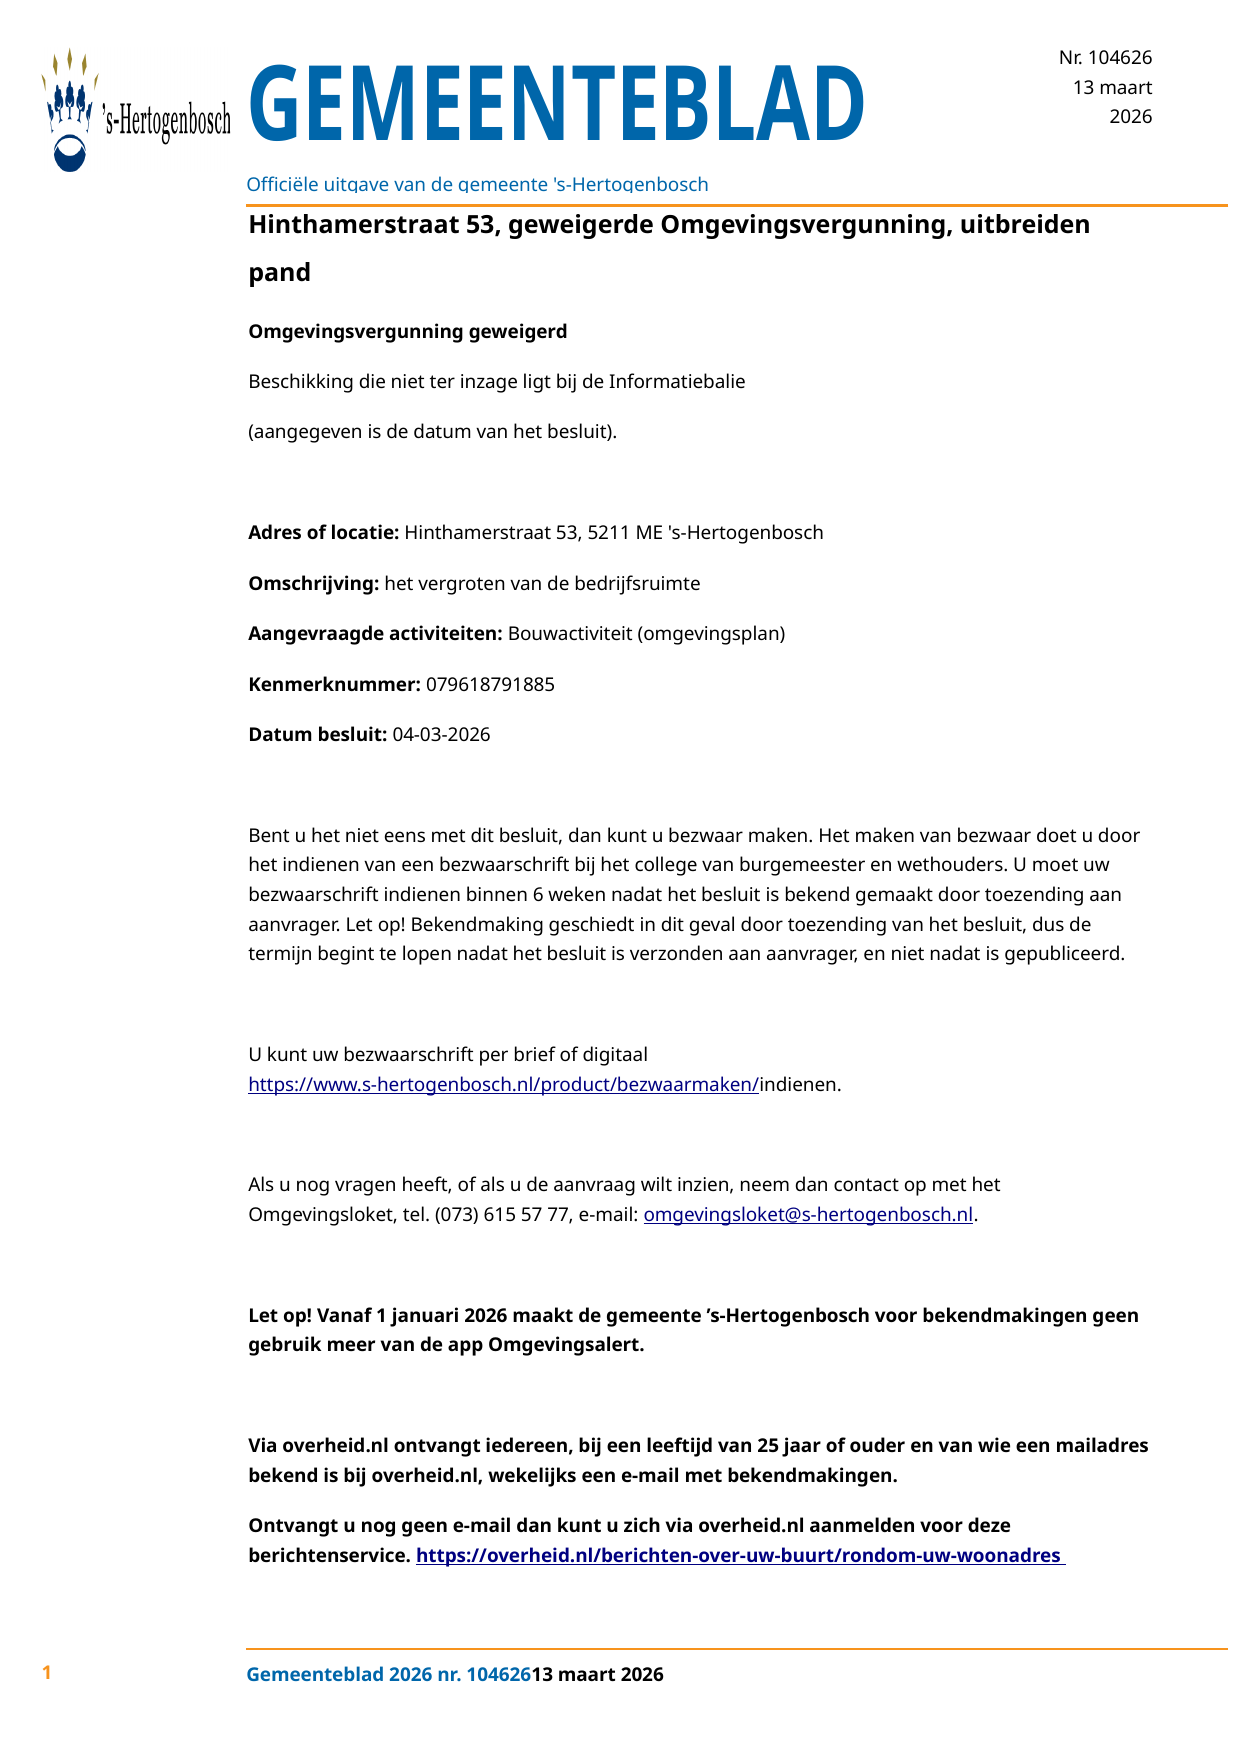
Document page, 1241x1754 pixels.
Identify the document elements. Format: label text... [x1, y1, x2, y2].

text Adres of locatie: Hinthamerstraat 53, 5211 ME 's-Hertogenbosch [248, 519, 1152, 545]
text Kenmerknummer: 079618791885 [248, 671, 1152, 697]
text Beschikking die niet ter inzage ligt bij de Informatiebalie [248, 368, 1152, 394]
text Als u nog vragen heeft, of als u de aanvraag wilt inzien, neem dan contact op met het Omgevingsloket, tel. (073) 615 57 77, e-mail: omgevingsloket@s-hertogenbosch.nl. [248, 1172, 1152, 1227]
text U kunt uw bezwaarschrift per brief of digitaal https://www.s-hertogenbosch.nl/product/bezwaarmaken/indienen. [248, 1041, 1152, 1097]
text Let op! Vanaf 1 januari 2026 maakt de gemeente ’s-Hertogenbosch voor bekendmakingen geen gebruik meer van de app Omgevingsalert. [248, 1302, 1152, 1357]
text Aangevraagde activiteiten: Bouwactiviteit (omgevingsplan) [248, 620, 1152, 646]
text Hinthamerstraat 53, geweigerde Omgevingsvergunning, uitbreiden pand [248, 207, 1152, 288]
picture [41, 47, 231, 172]
text Via overheid.nl ontvangt iedereen, bij een leeftijd van 25 jaar of ouder en van wie een mailadres bekend is bij overheid.nl, wekelijks een e-mail met bekendmakingen. [248, 1432, 1152, 1488]
text Datum besluit: 04-03-2026 [248, 721, 1152, 747]
text Bent u het niet eens met dit besluit, dan kunt u bezwaar maken. Het maken van bezwaar doet u door het indienen van een bezwaarschrift bij het college van burgemeester en wethouders. U moet uw bezwaarschrift indienen binnen 6 weken nadat het besluit is bekend gemaakt door toezending aan aanvrager. Let op! Bekendmaking geschiedt in dit geval door toezending van het besluit, dus de termijn begint te lopen nadat het besluit is verzonden aan aanvrager, en niet nadat is gepubliceerd. [248, 822, 1152, 966]
text Ontvangt u nog geen e-mail dan kunt u zich via overheid.nl aanmelden voor deze berichtenservice. https://overheid.nl/berichten-over-uw-buurt/rondom-uw-woonadres [248, 1512, 1152, 1568]
text (aangegeven is de datum van het besluit). [248, 419, 1152, 444]
text Omschrijving: het vergroten van de bedrijfsruimte [248, 570, 1152, 596]
text Omgevingsvergunning geweigerd [248, 318, 1152, 344]
